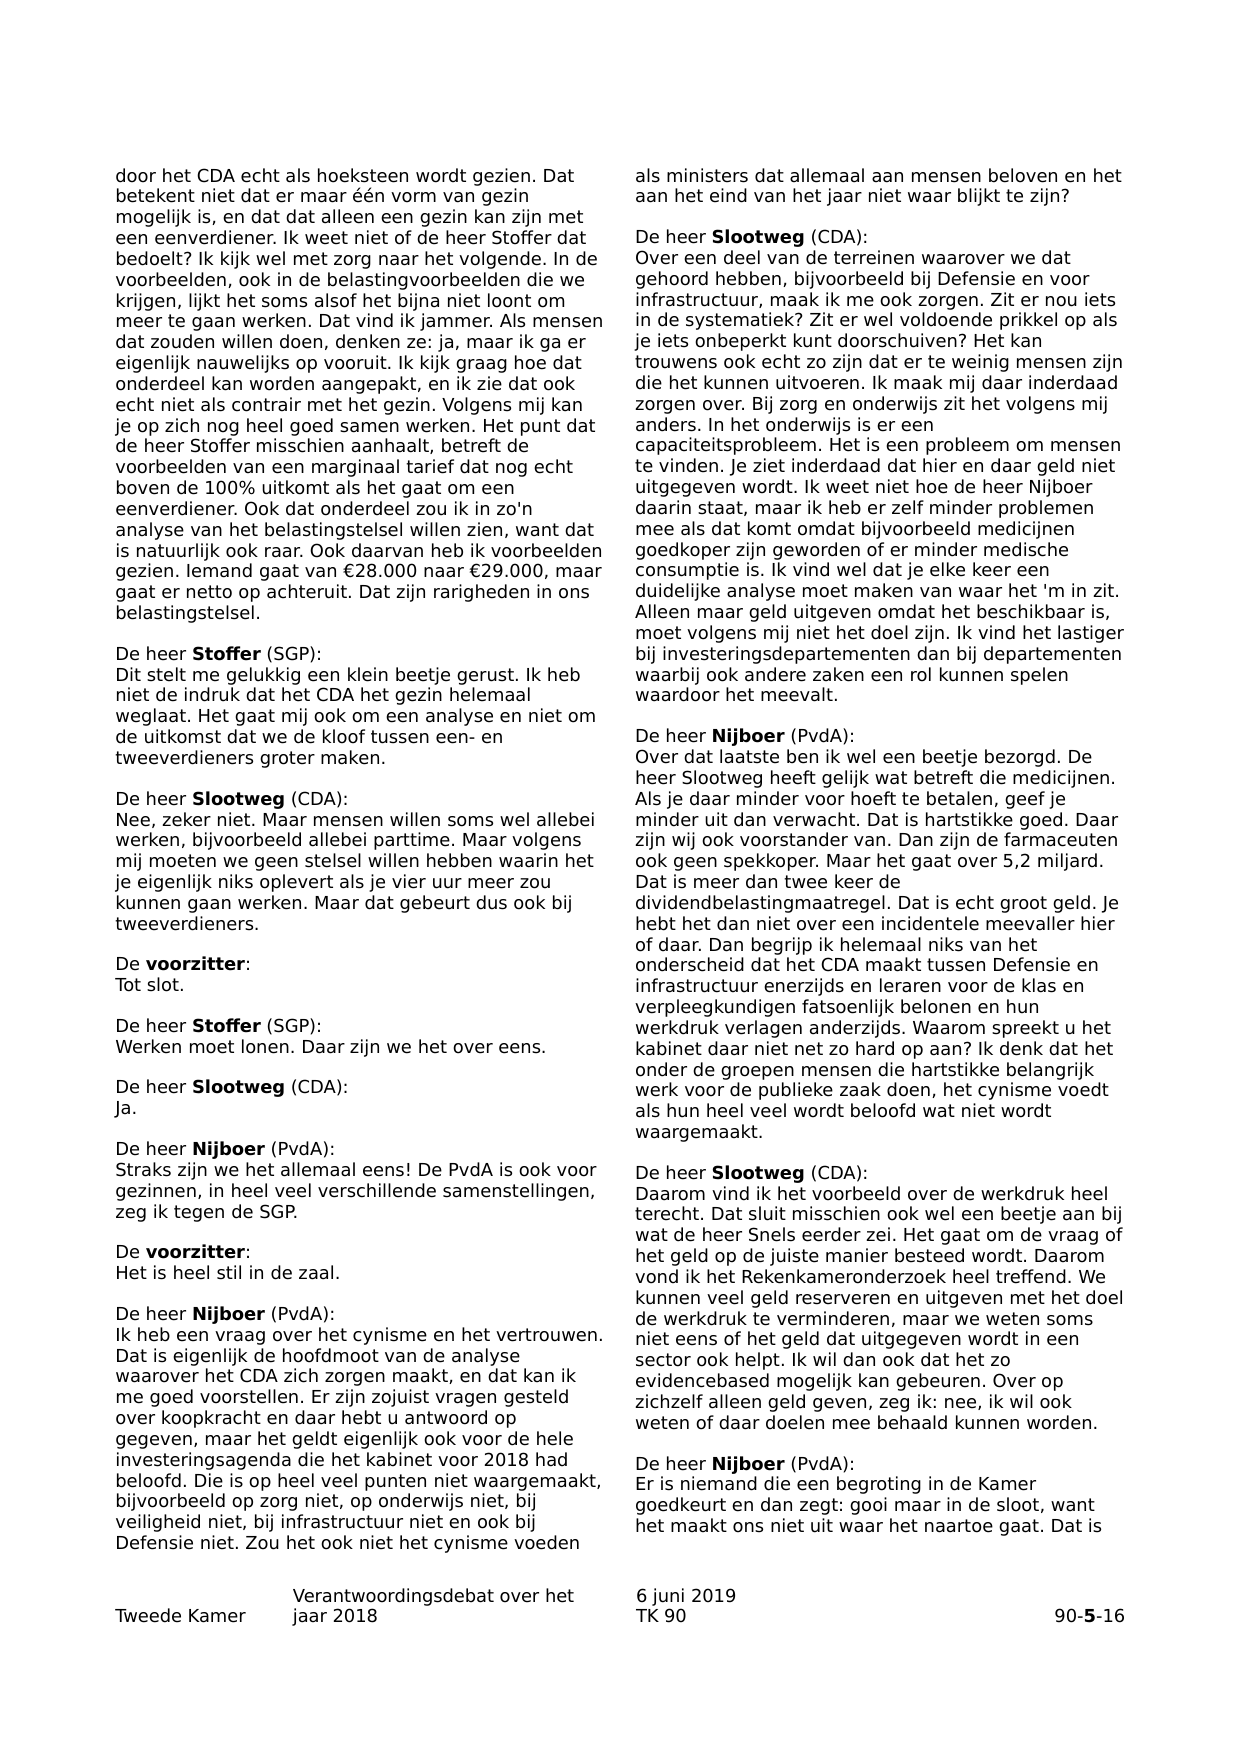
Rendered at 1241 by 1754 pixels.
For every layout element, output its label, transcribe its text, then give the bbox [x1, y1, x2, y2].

text Werken moet lonen. Daar zijn we het over eens. [115, 1037, 605, 1057]
text De heer Stoffer (SGP): [115, 644, 605, 664]
text De heer Nijboer (PvdA): [635, 1453, 1125, 1474]
text Er is niemand die een begroting in de Kamer goedkeurt en dan zegt: gooi maar in de sloot, want het maakt ons niet uit waar het naartoe gaat. Dat is [635, 1474, 1125, 1537]
text Het is heel stil in de zaal. [115, 1263, 605, 1284]
text Tot slot. [115, 975, 605, 996]
text Ik heb een vraag over het cynisme en het vertrouwen. Dat is eigenlijk de hoofdmoot van de analyse waarover het CDA zich zorgen maakt, en dat kan ik me goed voorstellen. Er zijn zojuist vragen gesteld over koopkracht en daar hebt u antwoord op gegeven, maar het geldt eigenlijk ook voor de hele investeringsagenda die het kabinet voor 2018 had beloofd. Die is op heel veel punten niet waargemaakt, bijvoorbeeld op zorg niet, op onderwijs niet, bij veiligheid niet, bij infrastructuur niet en ook bij Defensie niet. Zou het ook niet het cynisme voeden [115, 1324, 605, 1554]
text Ja. [115, 1098, 605, 1119]
text De heer Slootweg (CDA): [635, 1163, 1125, 1183]
text Dit stelt me gelukkig een klein beetje gerust. Ik heb niet de indruk dat het CDA het gezin helemaal weglaat. Het gaat mij ook om een analyse en niet om de uitkomst dat we de kloof tussen een- en tweeverdieners groter maken. [115, 664, 605, 768]
text De voorzitter: [115, 1242, 605, 1263]
text De heer Nijboer (PvdA): [635, 726, 1125, 747]
text De heer Slootweg (CDA): [115, 1077, 605, 1098]
text De heer Nijboer (PvdA): [115, 1304, 605, 1324]
text De heer Nijboer (PvdA): [115, 1139, 605, 1160]
text Daarom vind ik het voorbeeld over de werkdruk heel terecht. Dat sluit misschien ook wel een beetje aan bij wat de heer Snels eerder zei. Het gaat om de vraag of het geld op de juiste manier besteed wordt. Daarom vond ik het Rekenkameronderzoek heel treffend. We kunnen veel geld reserveren en uitgeven met het doel de werkdruk te verminderen, maar we weten soms niet eens of het geld dat uitgegeven wordt in een sector ook helpt. Ik wil dan ook dat het zo evidencebased mogelijk kan gebeuren. Over op zichzelf alleen geld geven, zeg ik: nee, ik wil ook weten of daar doelen mee behaald kunnen worden. [635, 1183, 1125, 1433]
text door het CDA echt als hoeksteen wordt gezien. Dat betekent niet dat er maar één vorm van gezin mogelijk is, en dat dat alleen een gezin kan zijn met een eenverdiener. Ik weet niet of de heer Stoffer dat bedoelt? Ik kijk wel met zorg naar het volgende. In de voorbeelden, ook in de belastingvoorbeelden die we krijgen, lijkt het soms alsof het bijna niet loont om meer te gaan werken. Dat vind ik jammer. Als mensen dat zouden willen doen, denken ze: ja, maar ik ga er eigenlijk nauwelijks op vooruit. Ik kijk graag hoe dat onderdeel kan worden aangepakt, en ik zie dat ook echt niet als contrair met het gezin. Volgens mij kan je op zich nog heel goed samen werken. Het punt dat de heer Stoffer misschien aanhaalt, betreft de voorbeelden van een marginaal tarief dat nog echt boven de 100% uitkomt als het gaat om een eenverdiener. Ook dat onderdeel zou ik in zo'n analyse van het belastingstelsel willen zien, want dat is natuurlijk ook raar. Ook daarvan heb ik voorbeelden gezien. Iemand gaat van €28.000 naar €29.000, maar gaat er netto op achteruit. Dat zijn rarigheden in ons belastingstelsel. [115, 165, 605, 624]
text De voorzitter: [115, 954, 605, 975]
text Straks zijn we het allemaal eens! De PvdA is ook voor gezinnen, in heel veel verschillende samenstellingen, zeg ik tegen de SGP. [115, 1160, 605, 1222]
text Nee, zeker niet. Maar mensen willen soms wel allebei werken, bijvoorbeeld allebei parttime. Maar volgens mij moeten we geen stelsel willen hebben waarin het je eigenlijk niks oplevert als je vier uur meer zou kunnen gaan werken. Maar dat gebeurt dus ook bij tweeverdieners. [115, 809, 605, 934]
text als ministers dat allemaal aan mensen beloven en het aan het eind van het jaar niet waar blijkt te zijn? [635, 165, 1125, 207]
text De heer Stoffer (SGP): [115, 1016, 605, 1037]
text De heer Slootweg (CDA): [635, 227, 1125, 248]
text Over dat laatste ben ik wel een beetje bezorgd. De heer Slootweg heeft gelijk wat betreft die medicijnen. Als je daar minder voor hoeft te betalen, geef je minder uit dan verwacht. Dat is hartstikke goed. Daar zijn wij ook voorstander van. Dan zijn de farmaceuten ook geen spekkoper. Maar het gaat over 5,2 miljard. Dat is meer dan twee keer de dividendbelastingmaatregel. Dat is echt groot geld. Je hebt het dan niet over een incidentele meevaller hier of daar. Dan begrijp ik helemaal niks van het onderscheid dat het CDA maakt tussen Defensie en infrastructuur enerzijds en leraren voor de klas en verpleegkundigen fatsoenlijk belonen en hun werkdruk verlagen anderzijds. Waarom spreekt u het kabinet daar niet net zo hard op aan? Ik denk dat het onder de groepen mensen die hartstikke belangrijk werk voor de publieke zaak doen, het cynisme voedt als hun heel veel wordt beloofd wat niet wordt waargemaakt. [635, 747, 1125, 1143]
text De heer Slootweg (CDA): [115, 788, 605, 809]
text Over een deel van de terreinen waarover we dat gehoord hebben, bijvoorbeeld bij Defensie en voor infrastructuur, maak ik me ook zorgen. Zit er nou iets in de systematiek? Zit er wel voldoende prikkel op als je iets onbeperkt kunt doorschuiven? Het kan trouwens ook echt zo zijn dat er te weinig mensen zijn die het kunnen uitvoeren. Ik maak mij daar inderdaad zorgen over. Bij zorg en onderwijs zit het volgens mij anders. In het onderwijs is er een capaciteitsprobleem. Het is een probleem om mensen te vinden. Je ziet inderdaad dat hier en daar geld niet uitgegeven wordt. Ik weet niet hoe de heer Nijboer daarin staat, maar ik heb er zelf minder problemen mee als dat komt omdat bijvoorbeeld medicijnen goedkoper zijn geworden of er minder medische consumptie is. Ik vind wel dat je elke keer een duidelijke analyse moet maken van waar het 'm in zit. Alleen maar geld uitgeven omdat het beschikbaar is, moet volgens mij niet het doel zijn. Ik vind het lastiger bij investeringsdepartementen dan bij departementen waarbij ook andere zaken een rol kunnen spelen waardoor het meevalt. [635, 248, 1125, 706]
